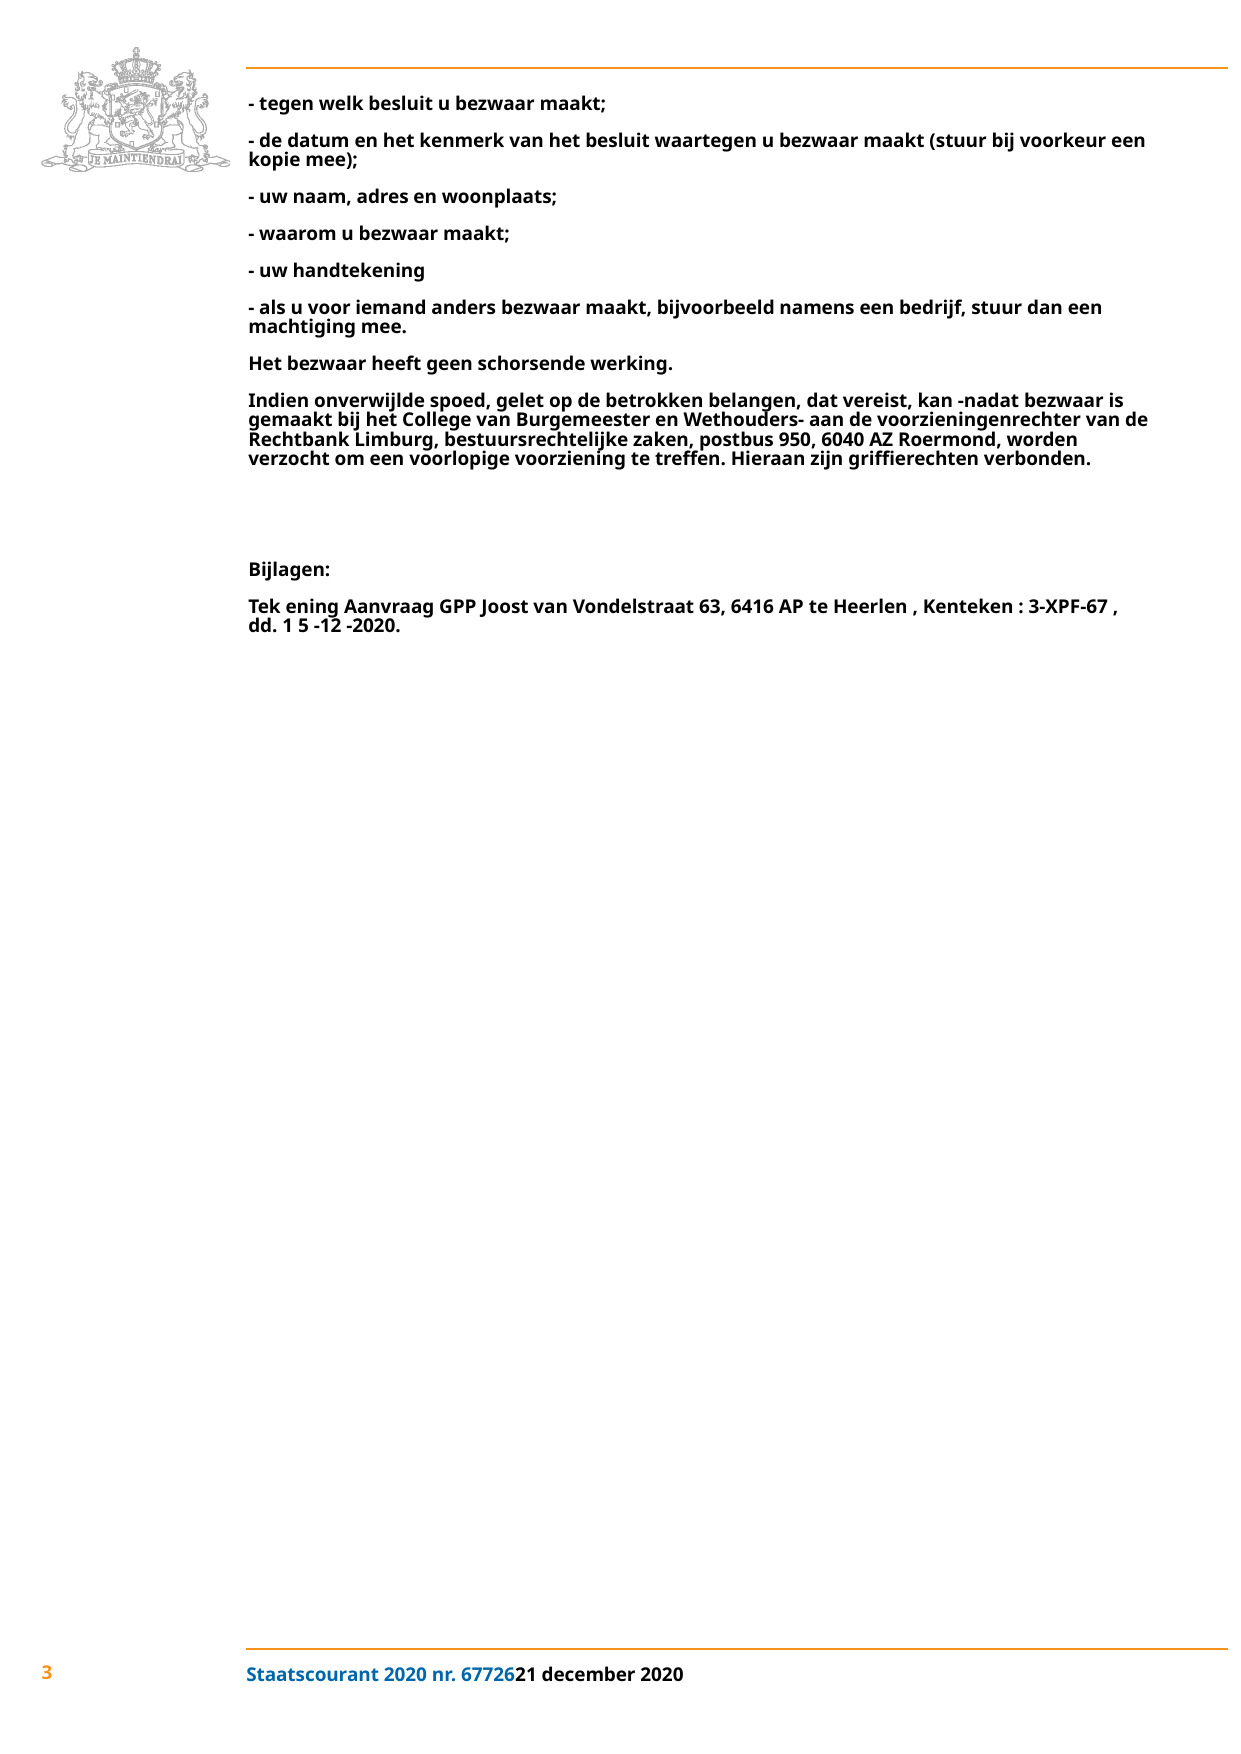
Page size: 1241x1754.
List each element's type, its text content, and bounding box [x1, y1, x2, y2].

picture [41, 47, 231, 172]
text - tegen welk besluit u bezwaar maakt; [248, 95, 1152, 114]
text Tek ening Aanvraag GPP Joost van Vondelstraat 63, 6416 AP te Heerlen , Kenteken : 3-XPF-67 , dd. 1 5 -12 -2020. [248, 598, 1152, 636]
text - uw naam, adres en woonplaats; [248, 188, 1152, 207]
text - uw handtekening [248, 262, 1152, 281]
text Het bezwaar heeft geen schorsende werking. [248, 355, 1152, 374]
text Indien onverwijlde spoed, gelet op de betrokken belangen, dat vereist, kan -nadat bezwaar is gemaakt bij het College van Burgemeester en Wethouders- aan de voorzieningenrechter van de Rechtbank Limburg, bestuursrechtelijke zaken, postbus 950, 6040 AZ Roermond, worden verzocht om een voorlopige voorziening te treffen. Hieraan zijn griffierechten verbonden. [248, 392, 1152, 469]
text Bijlagen: [248, 561, 1152, 580]
text - de datum en het kenmerk van het besluit waartegen u bezwaar maakt (stuur bij voorkeur een kopie mee); [248, 132, 1152, 170]
text - als u voor iemand anders bezwaar maakt, bijvoorbeeld namens een bedrijf, stuur dan een machtiging mee. [248, 299, 1152, 337]
text - waarom u bezwaar maakt; [248, 225, 1152, 244]
